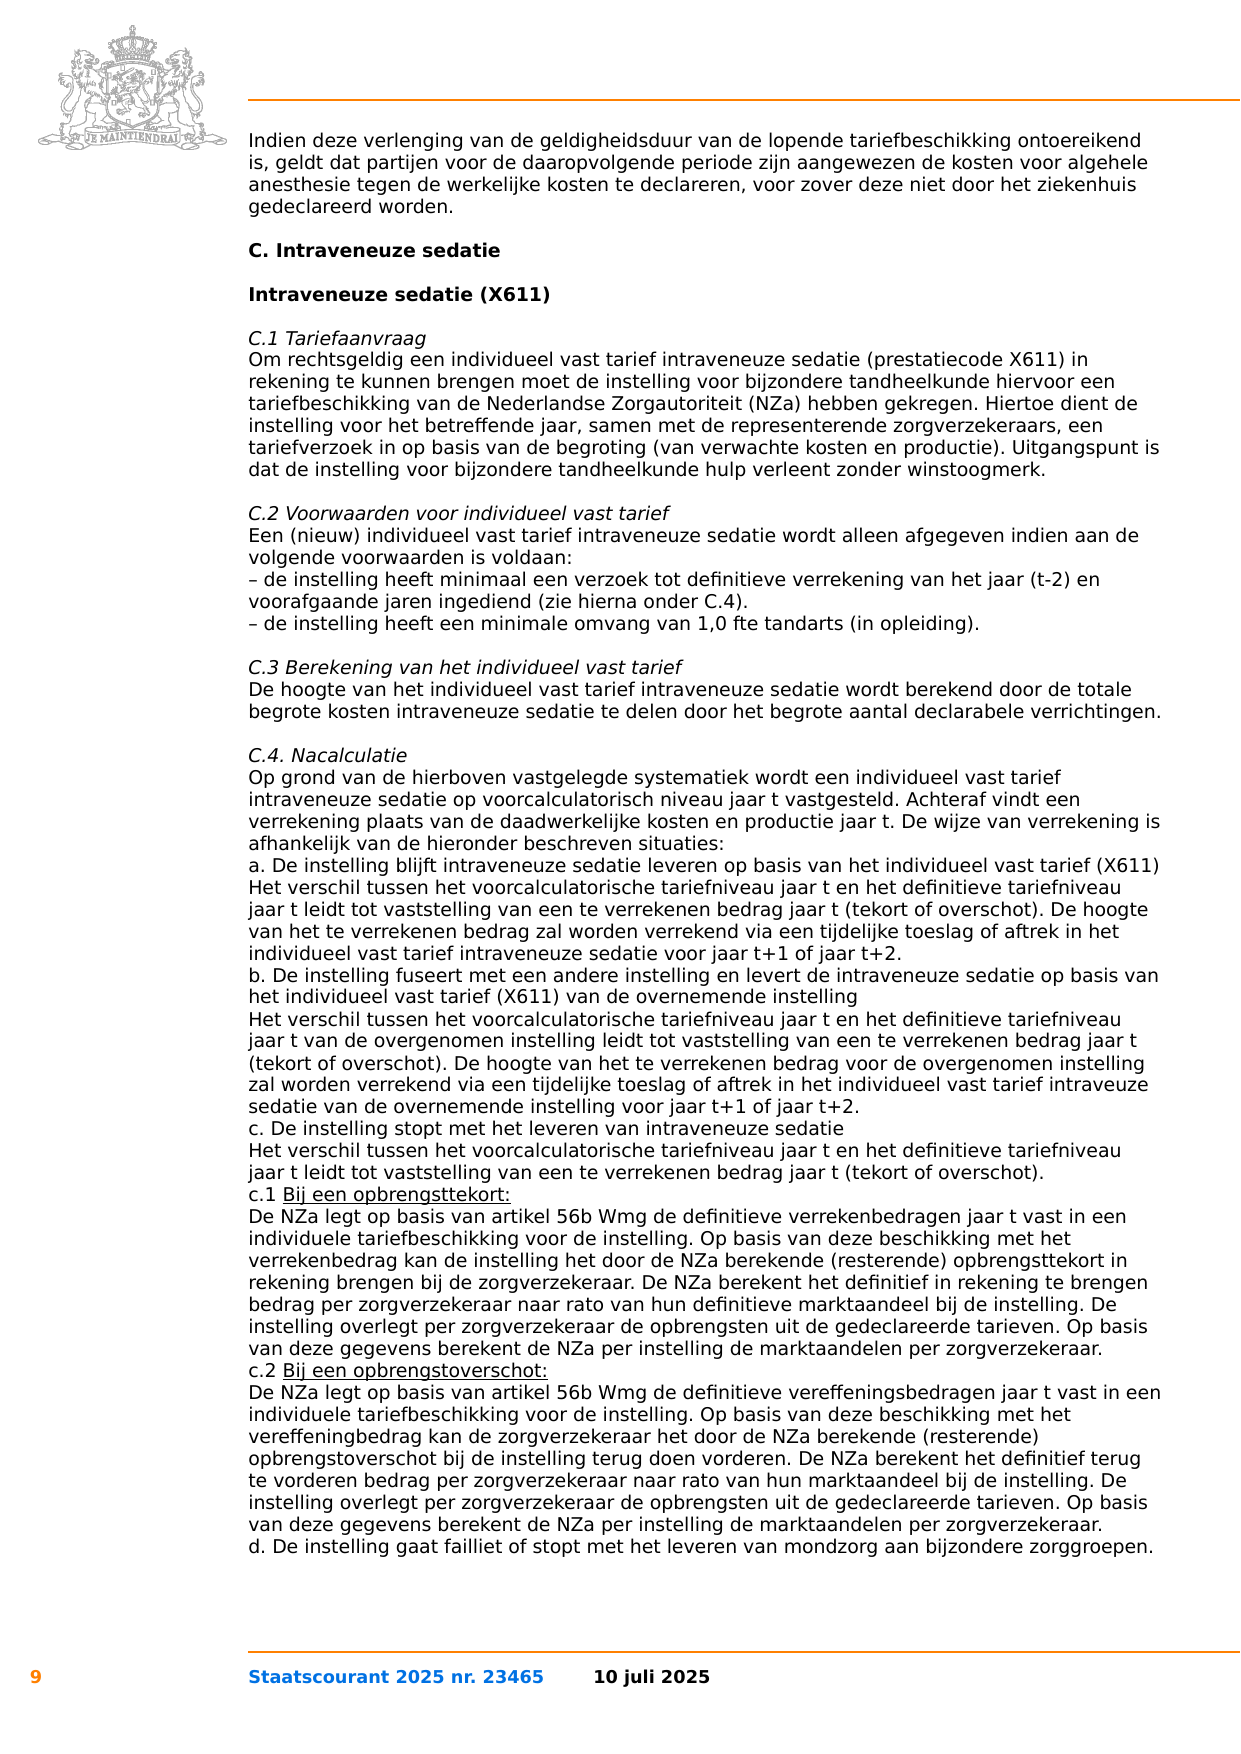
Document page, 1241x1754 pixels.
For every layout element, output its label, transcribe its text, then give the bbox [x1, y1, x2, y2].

picture [38, 25, 227, 150]
subtitle C.2 Voorwaarden voor individueel vast tarief [248, 503, 1163, 525]
text De NZa legt op basis van artikel 56b Wmg de definitieve vereffeningsbedragen jaar t vast in een individuele tariefbeschikking voor de instelling. Op basis van deze beschikking met het vereffeningbedrag kan de zorgverzekeraar het door de NZa berekende (resterende) opbrengstoverschot bij de instelling terug doen vorderen. De NZa berekent het definitief terug te vorderen bedrag per zorgverzekeraar naar rato van hun marktaandeel bij de instelling. De instelling overlegt per zorgverzekeraar de opbrengsten uit de gedeclareerde tarieven. Op basis van deze gegevens berekent de NZa per instelling de marktaandelen per zorgverzekeraar. [248, 1382, 1163, 1536]
subtitle C. Intraveneuze sedatie [248, 240, 1163, 262]
text c. De instelling stopt met het leveren van intraveneuze sedatie [248, 1118, 1163, 1140]
text – de instelling heeft een minimale omvang van 1,0 fte tandarts (in opleiding). [248, 613, 1163, 635]
text Een (nieuw) individueel vast tarief intraveneuze sedatie wordt alleen afgegeven indien aan de volgende voorwaarden is voldaan: [248, 525, 1163, 569]
text Het verschil tussen het voorcalculatorische tariefniveau jaar t en het definitieve tariefniveau jaar t leidt tot vaststelling van een te verrekenen bedrag jaar t (tekort of overschot). [248, 1140, 1163, 1184]
subtitle C.1 Tariefaanvraag [248, 327, 1163, 349]
text De hoogte van het individueel vast tarief intraveneuze sedatie wordt berekend door de totale begrote kosten intraveneuze sedatie te delen door het begrote aantal declarabele verrichtingen. [248, 679, 1163, 723]
text Op grond van de hierboven vastgelegde systematiek wordt een individueel vast tarief intraveneuze sedatie op voorcalculatorisch niveau jaar t vastgesteld. Achteraf vindt een verrekening plaats van de daadwerkelijke kosten en productie jaar t. De wijze van verrekening is afhankelijk van de hieronder beschreven situaties: [248, 767, 1163, 854]
subtitle C.3 Berekening van het individueel vast tarief [248, 657, 1163, 679]
text a. De instelling blijft intraveneuze sedatie leveren op basis van het individueel vast tarief (X611) [248, 854, 1163, 877]
text c.1 Bij een opbrengsttekort: [248, 1184, 1163, 1206]
text Het verschil tussen het voorcalculatorische tariefniveau jaar t en het definitieve tariefniveau jaar t van de overgenomen instelling leidt tot vaststelling van een te verrekenen bedrag jaar t (tekort of overschot). De hoogte van het te verrekenen bedrag voor de overgenomen instelling zal worden verrekend via een tijdelijke toeslag of aftrek in het individueel vast tarief intraveuze sedatie van de overnemende instelling voor jaar t+1 of jaar t+2. [248, 1008, 1163, 1118]
text d. De instelling gaat failliet of stopt met het leveren van mondzorg aan bijzondere zorggroepen. [248, 1536, 1163, 1558]
text – de instelling heeft minimaal een verzoek tot definitieve verrekening van het jaar (t-2) en voorafgaande jaren ingediend (zie hierna onder C.4). [248, 569, 1163, 613]
text Indien deze verlenging van de geldigheidsduur van de lopende tariefbeschikking ontoereikend is, geldt dat partijen voor de daaropvolgende periode zijn aangewezen de kosten voor algehele anesthesie tegen de werkelijke kosten te declareren, voor zover deze niet door het ziekenhuis gedeclareerd worden. [248, 130, 1163, 218]
subtitle Intraveneuze sedatie (X611) [248, 283, 1163, 306]
text De NZa legt op basis van artikel 56b Wmg de definitieve verrekenbedragen jaar t vast in een individuele tariefbeschikking voor de instelling. Op basis van deze beschikking met het verrekenbedrag kan de instelling het door de NZa berekende (resterende) opbrengsttekort in rekening brengen bij de zorgverzekeraar. De NZa berekent het definitief in rekening te brengen bedrag per zorgverzekeraar naar rato van hun definitieve marktaandeel bij de instelling. De instelling overlegt per zorgverzekeraar de opbrengsten uit de gedeclareerde tarieven. Op basis van deze gegevens berekent de NZa per instelling de marktaandelen per zorgverzekeraar. [248, 1206, 1163, 1360]
text c.2 Bij een opbrengstoverschot: [248, 1360, 1163, 1382]
subtitle C.4. Nacalculatie [248, 745, 1163, 767]
text Het verschil tussen het voorcalculatorische tariefniveau jaar t en het definitieve tariefniveau jaar t leidt tot vaststelling van een te verrekenen bedrag jaar t (tekort of overschot). De hoogte van het te verrekenen bedrag zal worden verrekend via een tijdelijke toeslag of aftrek in het individueel vast tarief intraveneuze sedatie voor jaar t+1 of jaar t+2. [248, 877, 1163, 964]
text b. De instelling fuseert met een andere instelling en levert de intraveneuze sedatie op basis van het individueel vast tarief (X611) van de overnemende instelling [248, 964, 1163, 1008]
text Om rechtsgeldig een individueel vast tarief intraveneuze sedatie (prestatiecode X611) in rekening te kunnen brengen moet de instelling voor bijzondere tandheelkunde hiervoor een tariefbeschikking van de Nederlandse Zorgautoriteit (NZa) hebben gekregen. Hiertoe dient de instelling voor het betreffende jaar, samen met de representerende zorgverzekeraars, een tariefverzoek in op basis van de begroting (van verwachte kosten en productie). Uitgangspunt is dat de instelling voor bijzondere tandheelkunde hulp verleent zonder winstoogmerk. [248, 349, 1163, 481]
